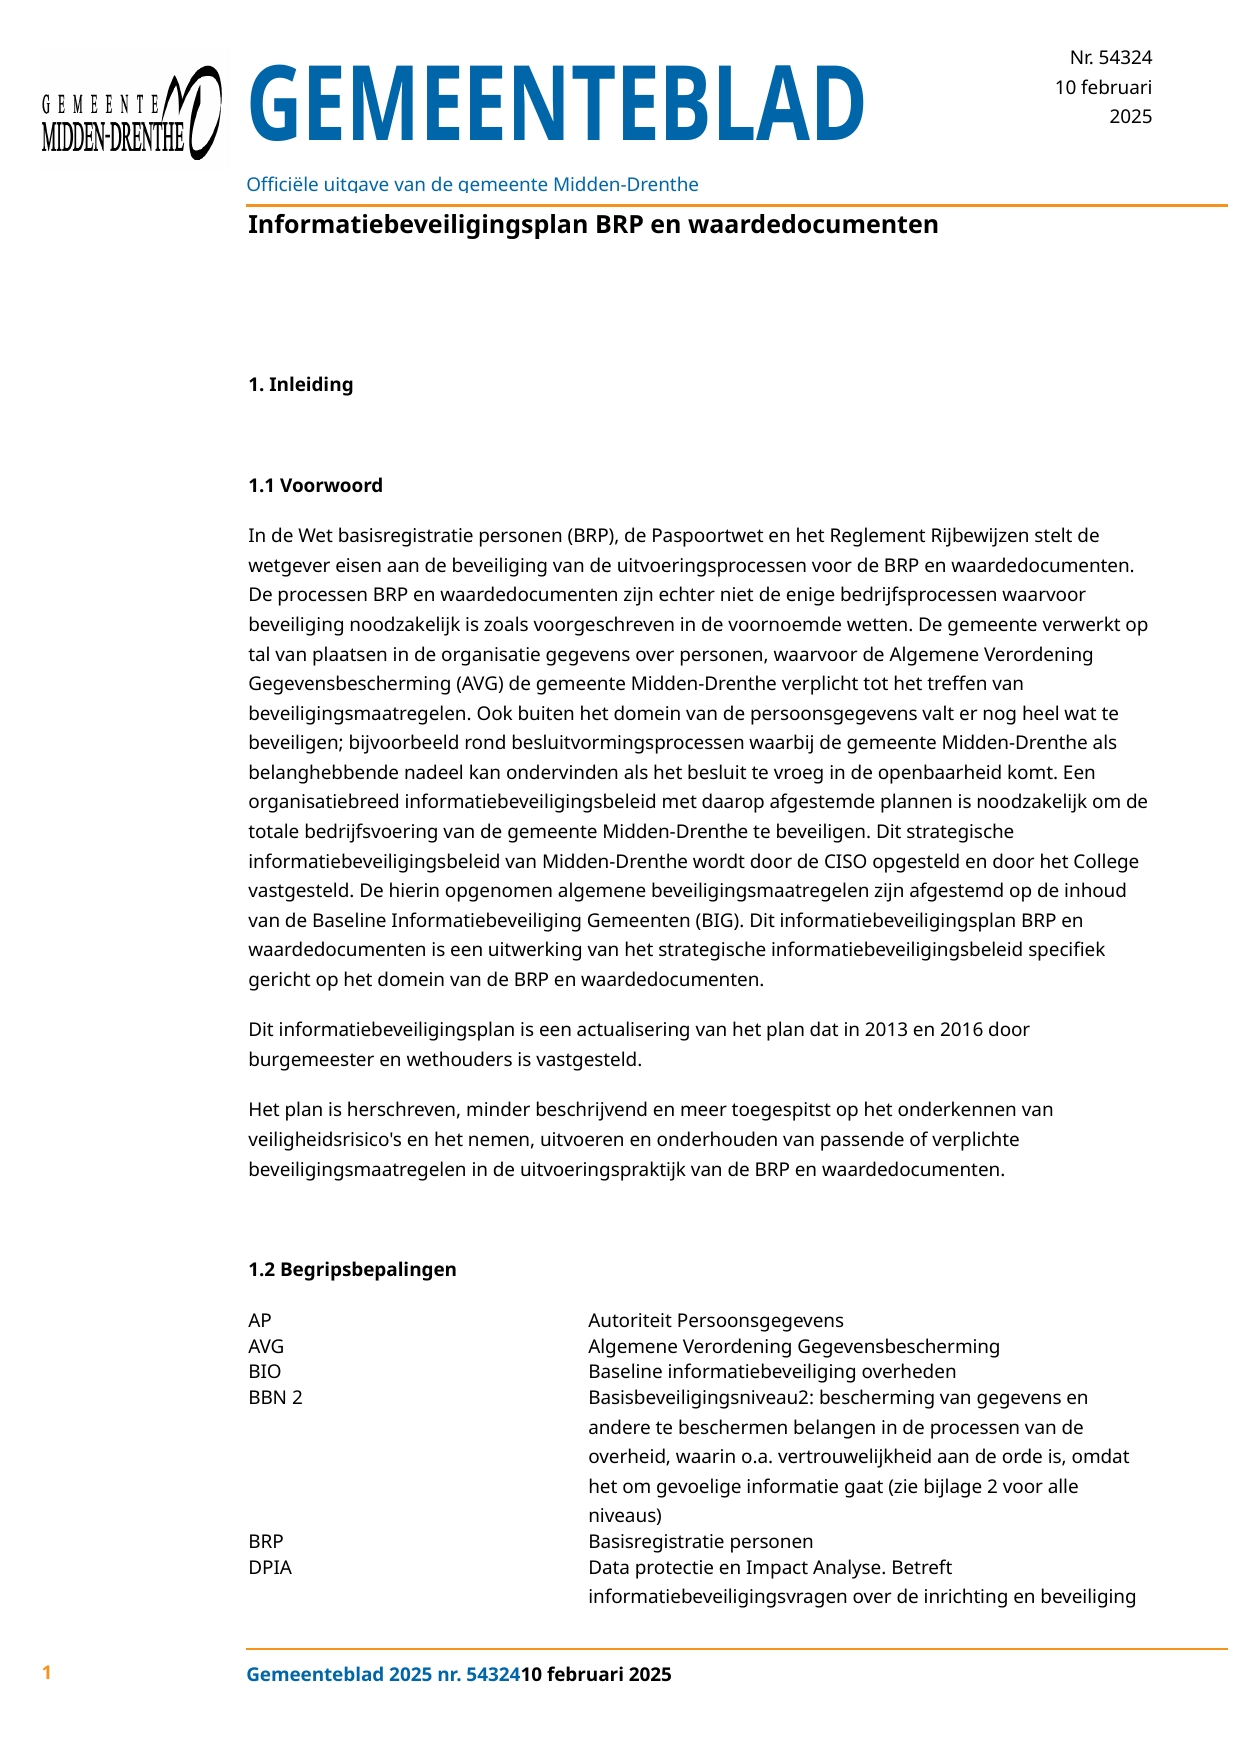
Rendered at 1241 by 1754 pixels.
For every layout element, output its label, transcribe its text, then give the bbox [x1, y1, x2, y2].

table_header Autoriteit Persoonsgegevens [588, 1307, 1152, 1333]
text Informatiebeveiligingsplan BRP en waardedocumenten [248, 207, 1152, 241]
table_cell Algemene Verordening Gegevensbescherming [588, 1333, 1152, 1358]
table_cell Basisregistratie personen [588, 1528, 1152, 1554]
text Dit informatiebeveiligingsplan is een actualisering van het plan dat in 2013 en 2016 door burgemeester en wethouders is vastgesteld. [248, 1017, 1152, 1072]
table_cell Data protectie en Impact Analyse. Betreft informatiebeveiligingsvragen over de inrichting en beveiliging [588, 1554, 1152, 1609]
text 1.2 Begripsbepalingen [248, 1257, 1152, 1282]
table_cell Baseline informatiebeveiliging overheden [588, 1359, 1152, 1384]
text Het plan is herschreven, minder beschrijvend en meer toegespitst op het onderkennen van veiligheidsrisico's en het nemen, uitvoeren en onderhouden van passende of verplichte beveiligingsmaatregelen in de uitvoeringspraktijk van de BRP en waardedocumenten. [248, 1097, 1152, 1181]
table_cell BBN 2 [248, 1384, 588, 1528]
table_cell BIO [248, 1359, 588, 1384]
text In de Wet basisregistratie personen (BRP), de Paspoortwet en het Reglement Rijbewijzen stelt de wetgever eisen aan de beveiliging van de uitvoeringsprocessen voor de BRP en waardedocumenten. De processen BRP en waardedocumenten zijn echter niet de enige bedrijfsprocessen waarvoor beveiliging noodzakelijk is zoals voorgeschreven in de voornoemde wetten. De gemeente verwerkt op tal van plaatsen in de organisatie gegevens over personen, waarvoor de Algemene Verordening Gegevensbescherming (AVG) de gemeente Midden-Drenthe verplicht tot het treffen van beveiligingsmaatregelen. Ook buiten het domein van de persoonsgegevens valt er nog heel wat te beveiligen; bijvoorbeeld rond besluitvormingsprocessen waarbij de gemeente Midden-Drenthe als belanghebbende nadeel kan ondervinden als het besluit te vroeg in de openbaarheid komt. Een organisatiebreed informatiebeveiligingsbeleid met daarop afgestemde plannen is noodzakelijk om de totale bedrijfsvoering van de gemeente Midden-Drenthe te beveiligen. Dit strategische informatiebeveiligingsbeleid van Midden-Drenthe wordt door de CISO opgesteld en door het College vastgesteld. De hierin opgenomen algemene beveiligingsmaatregelen zijn afgestemd op de inhoud van de Baseline Informatiebeveiliging Gemeenten (BIG). Dit informatiebeveiligingsplan BRP en waardedocumenten is een uitwerking van het strategische informatiebeveiligingsbeleid specifiek gericht op het domein van de BRP en waardedocumenten. [248, 522, 1152, 992]
table_header AP [248, 1307, 588, 1333]
table_cell AVG [248, 1333, 588, 1358]
table_cell BRP [248, 1528, 588, 1554]
text 1.1 Voorwoord [248, 472, 1152, 498]
text 1. Inleiding [248, 371, 1152, 397]
picture [41, 47, 231, 172]
table_cell DPIA [248, 1554, 588, 1609]
table_cell Basisbeveiligingsniveau2: bescherming van gegevens en andere te beschermen belangen in de processen van de overheid, waarin o.a. vertrouwelijkheid aan de orde is, omdat het om gevoelige informatie gaat (zie bijlage 2 voor alle niveaus) [588, 1384, 1152, 1528]
